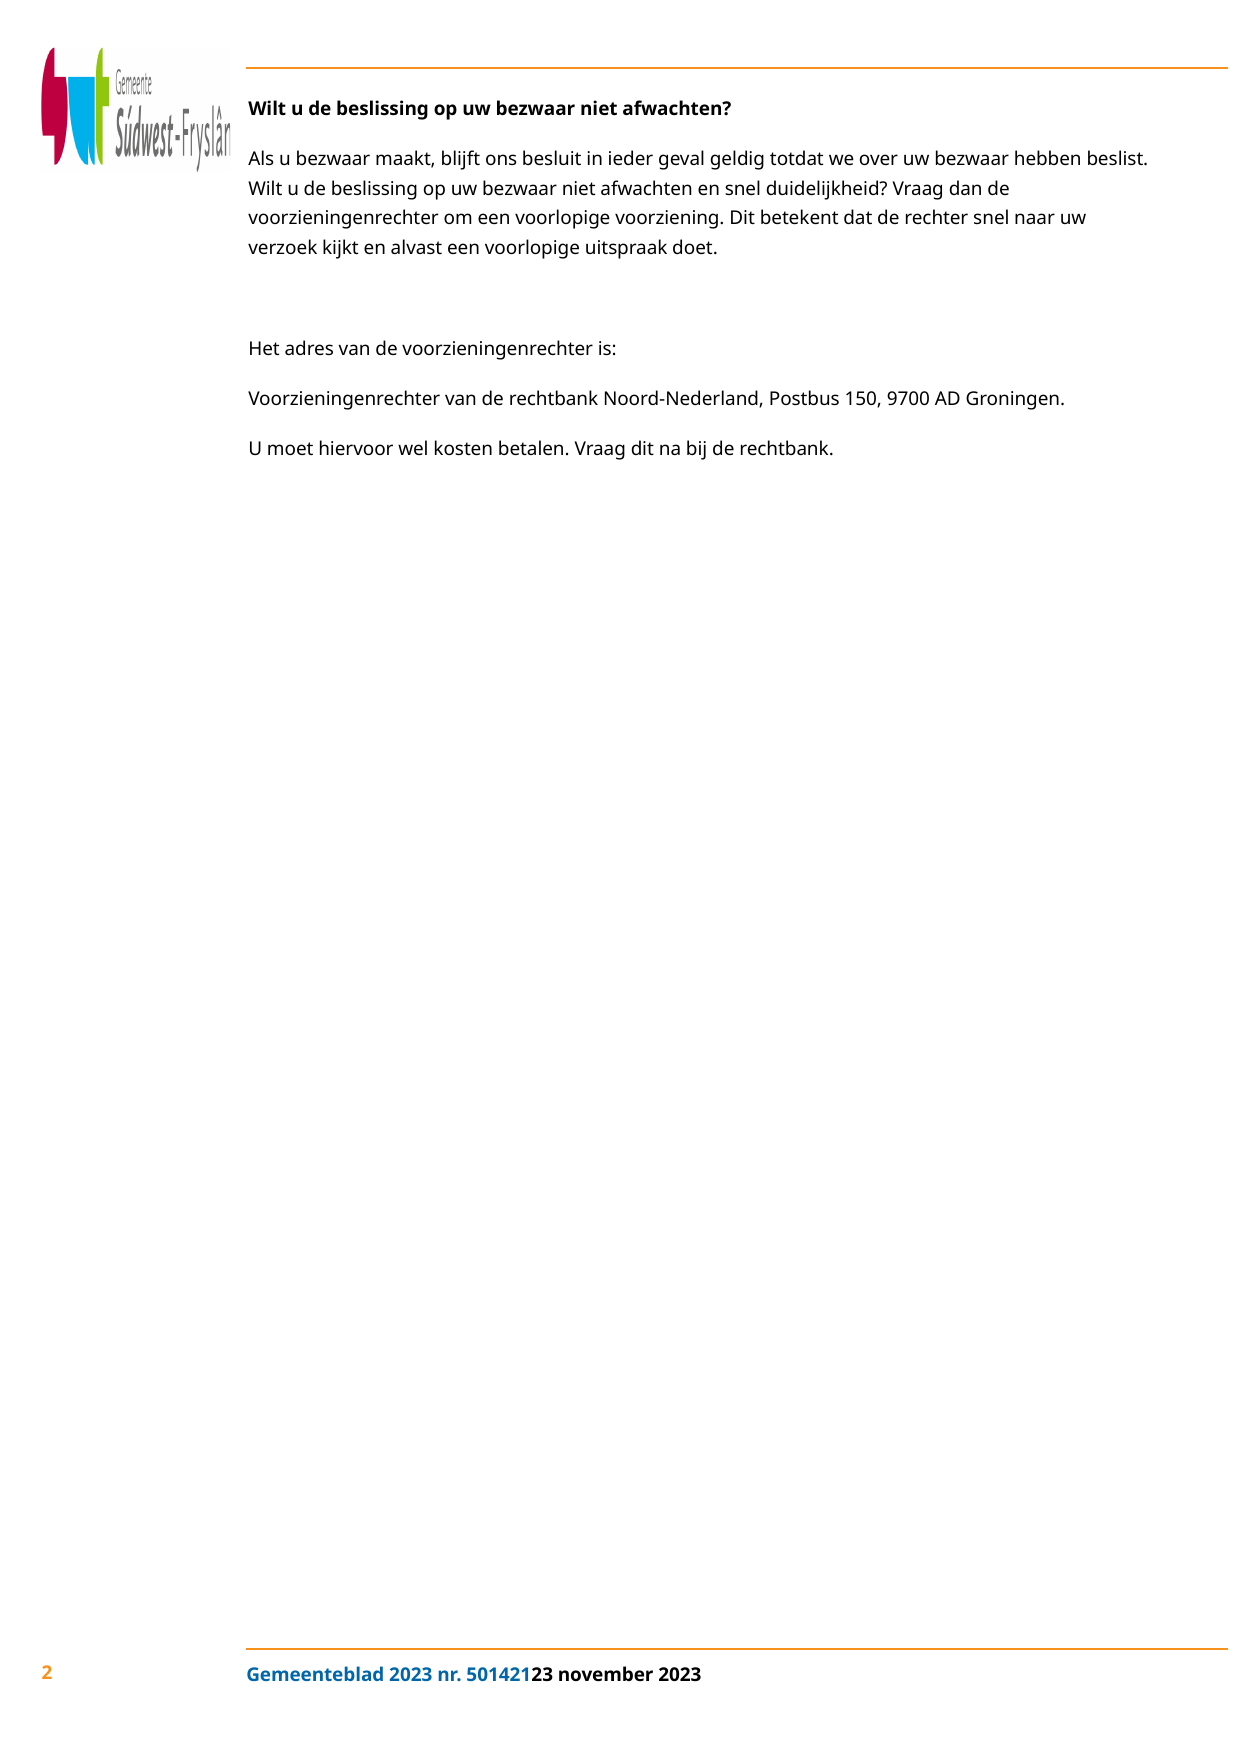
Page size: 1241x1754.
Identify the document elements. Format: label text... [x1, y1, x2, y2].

text U moet hiervoor wel kosten betalen. Vraag dit na bij de rechtbank. [248, 436, 1152, 461]
text Als u bezwaar maakt, blijft ons besluit in ieder geval geldig totdat we over uw bezwaar hebben beslist. Wilt u de beslissing op uw bezwaar niet afwachten en snel duidelijkheid? Vraag dan de voorzieningenrechter om een voorlopige voorziening. Dit betekent dat de rechter snel naar uw verzoek kijkt en alvast een voorlopige uitspraak doet. [248, 145, 1152, 260]
picture [41, 47, 231, 172]
text Het adres van de voorzieningenrechter is: [248, 335, 1152, 361]
text Voorzieningenrechter van de rechtbank Noord-Nederland, Postbus 150, 9700 AD Groningen. [248, 385, 1152, 411]
text Wilt u de beslissing op uw bezwaar niet afwachten? [248, 95, 1152, 121]
